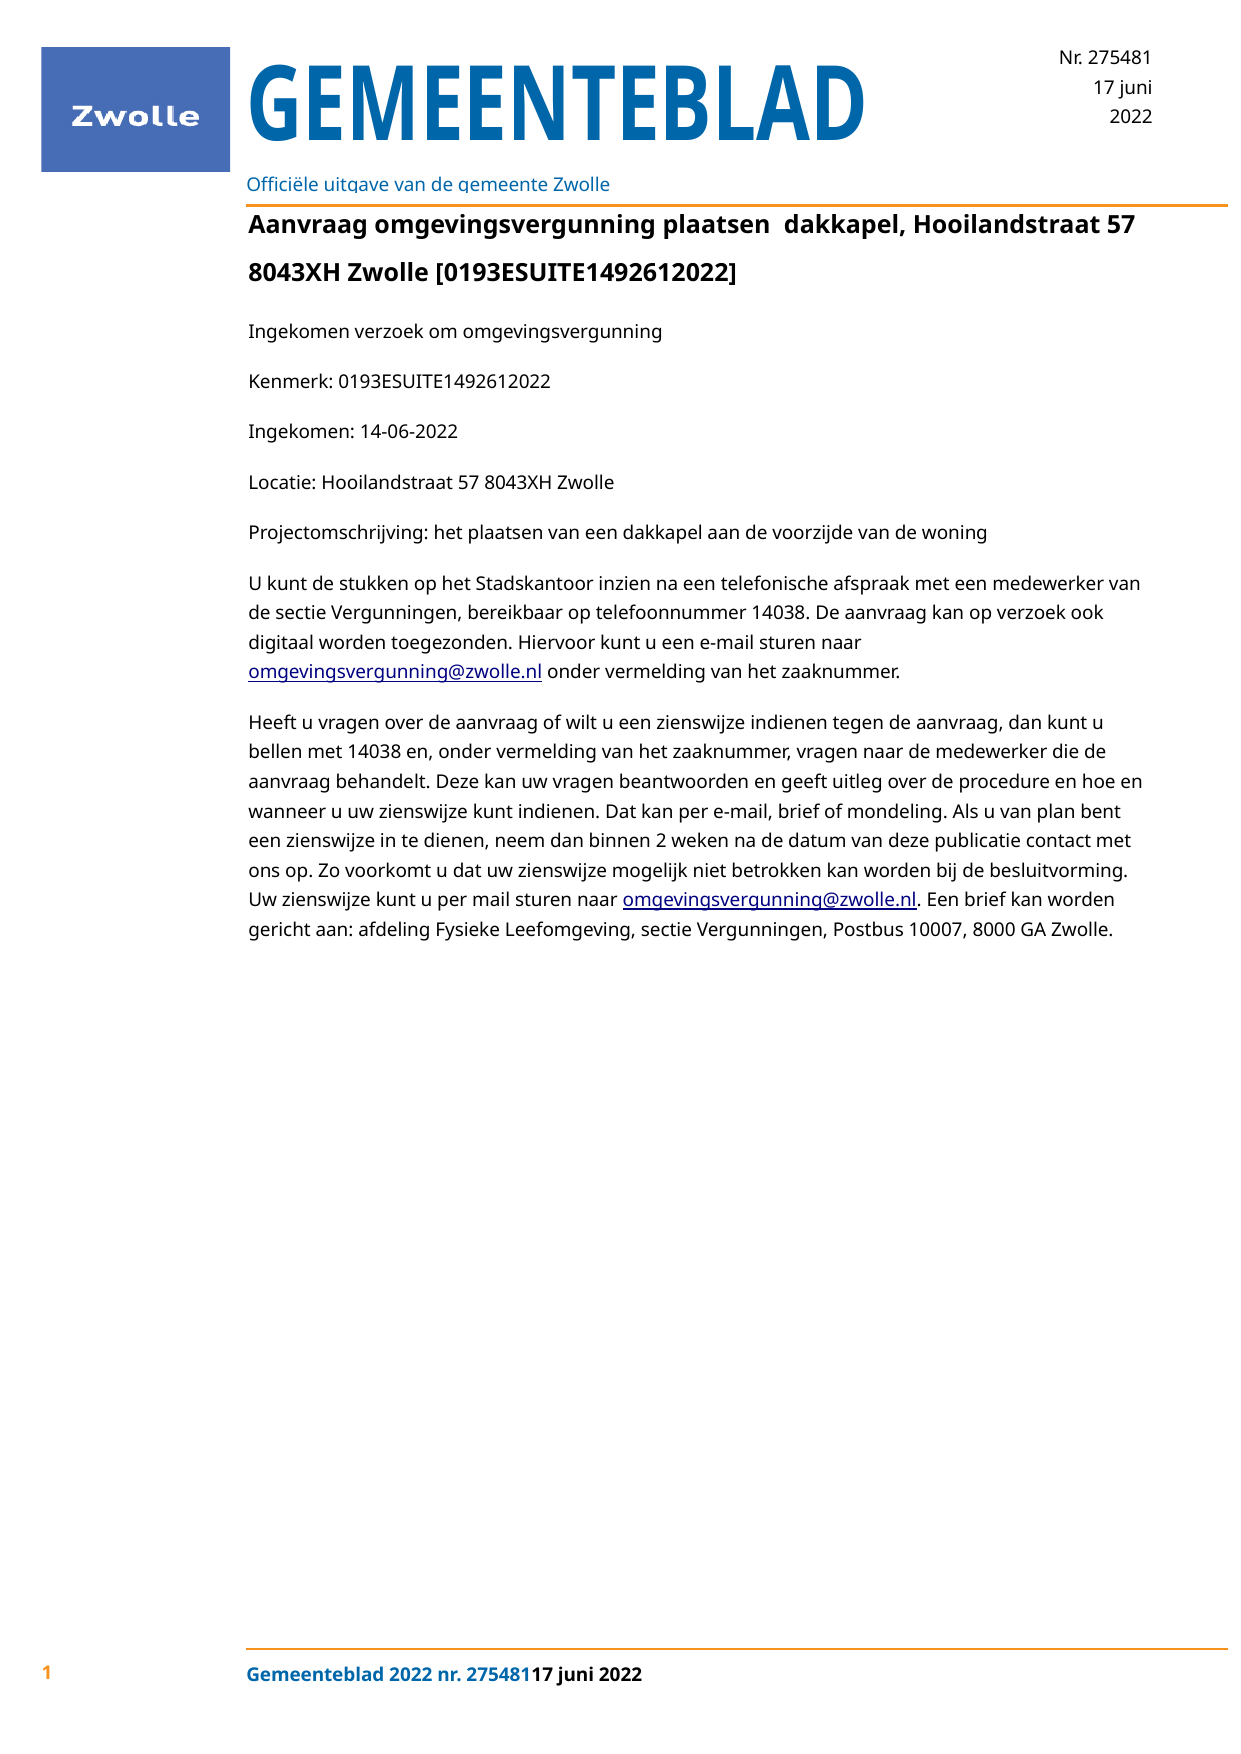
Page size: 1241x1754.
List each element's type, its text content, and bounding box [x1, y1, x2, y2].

text U kunt de stukken op het Stadskantoor inzien na een telefonische afspraak met een medewerker van de sectie Vergunningen, bereikbaar op telefoonnummer 14038. De aanvraag kan op verzoek ook digitaal worden toegezonden. Hiervoor kunt u een e-mail sturen naar omgevingsvergunning@zwolle.nl onder vermelding van het zaaknummer. [248, 570, 1152, 684]
text Ingekomen verzoek om omgevingsvergunning [248, 318, 1152, 344]
text Heeft u vragen over de aanvraag of wilt u een zienswijze indienen tegen de aanvraag, dan kunt u bellen met 14038 en, onder vermelding van het zaaknummer, vragen naar de medewerker die de aanvraag behandelt. Deze kan uw vragen beantwoorden en geeft uitleg over de procedure en hoe en wanneer u uw zienswijze kunt indienen. Dat kan per e-mail, brief of mondeling. Als u van plan bent een zienswijze in te dienen, neem dan binnen 2 weken na de datum van deze publicatie contact met ons op. Zo voorkomt u dat uw zienswijze mogelijk niet betrokken kan worden bij de besluitvorming. Uw zienswijze kunt u per mail sturen naar omgevingsvergunning@zwolle.nl. Een brief kan worden gericht aan: afdeling Fysieke Leefomgeving, sectie Vergunningen, Postbus 10007, 8000 GA Zwolle. [248, 709, 1152, 942]
text Kenmerk: 0193ESUITE1492612022 [248, 368, 1152, 394]
text Projectomschrijving: het plaatsen van een dakkapel aan de voorzijde van de woning [248, 519, 1152, 545]
text Locatie: Hooilandstraat 57 8043XH Zwolle [248, 469, 1152, 495]
text Ingekomen: 14-06-2022 [248, 419, 1152, 444]
text Aanvraag omgevingsvergunning plaatsen dakkapel, Hooilandstraat 57 8043XH Zwolle [0193ESUITE1492612022] [248, 207, 1152, 288]
picture [41, 47, 231, 172]
